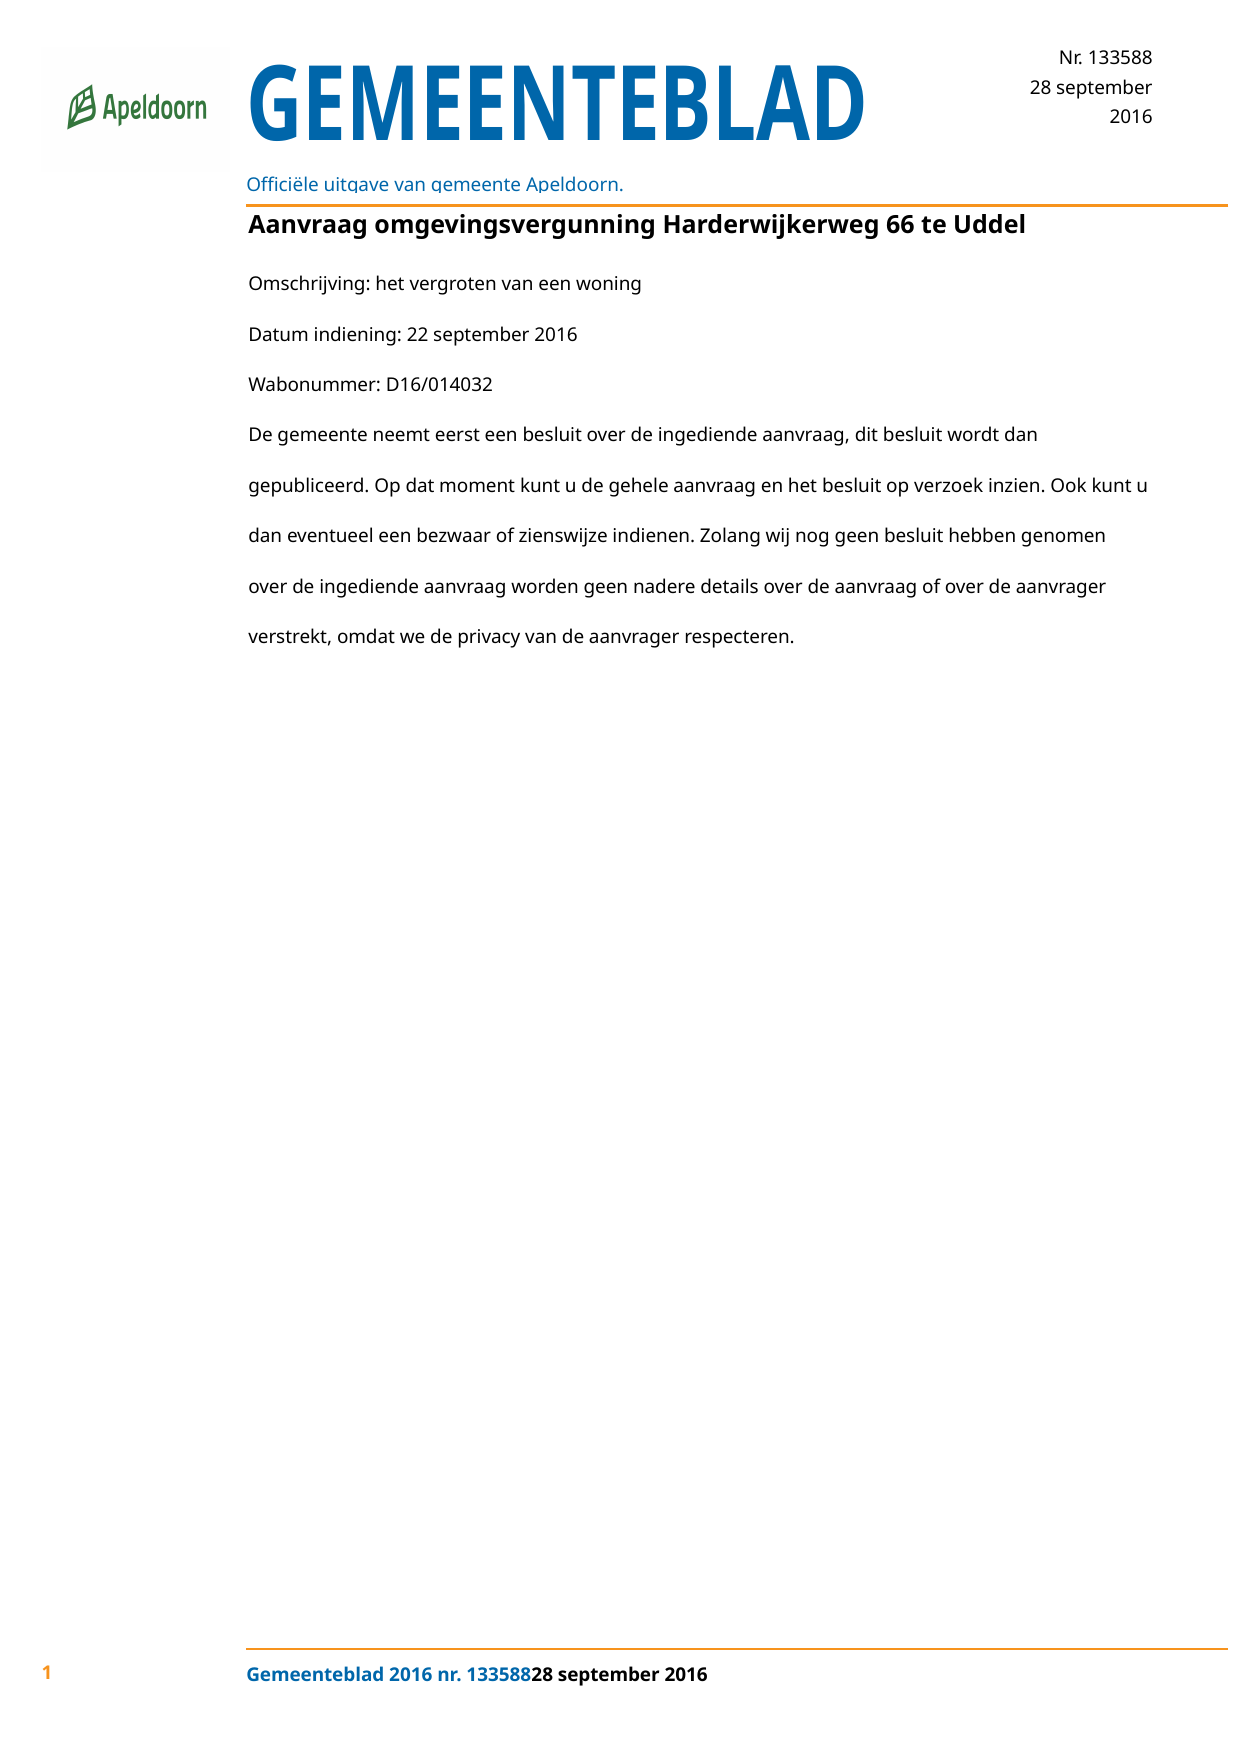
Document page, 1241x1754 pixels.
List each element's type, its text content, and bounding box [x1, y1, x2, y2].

text over de ingediende aanvraag worden geen nadere details over de aanvraag of over de aanvrager [248, 573, 1152, 598]
picture [41, 47, 231, 172]
text dan eventueel een bezwaar of zienswijze indienen. Zolang wij nog geen besluit hebben genomen [248, 522, 1152, 548]
text Aanvraag omgevingsvergunning Harderwijkerweg 66 te Uddel [248, 207, 1152, 241]
text verstrekt, omdat we de privacy van de aanvrager respecteren. [248, 623, 1152, 649]
text Omschrijving: het vergroten van een woning [248, 270, 1152, 296]
text gepubliceerd. Op dat moment kunt u de gehele aanvraag en het besluit op verzoek inzien. Ook kunt u [248, 472, 1152, 498]
text Datum indiening: 22 september 2016 [248, 321, 1152, 346]
text Wabonummer: D16/014032 [248, 371, 1152, 397]
text De gemeente neemt eerst een besluit over de ingediende aanvraag, dit besluit wordt dan [248, 422, 1152, 447]
